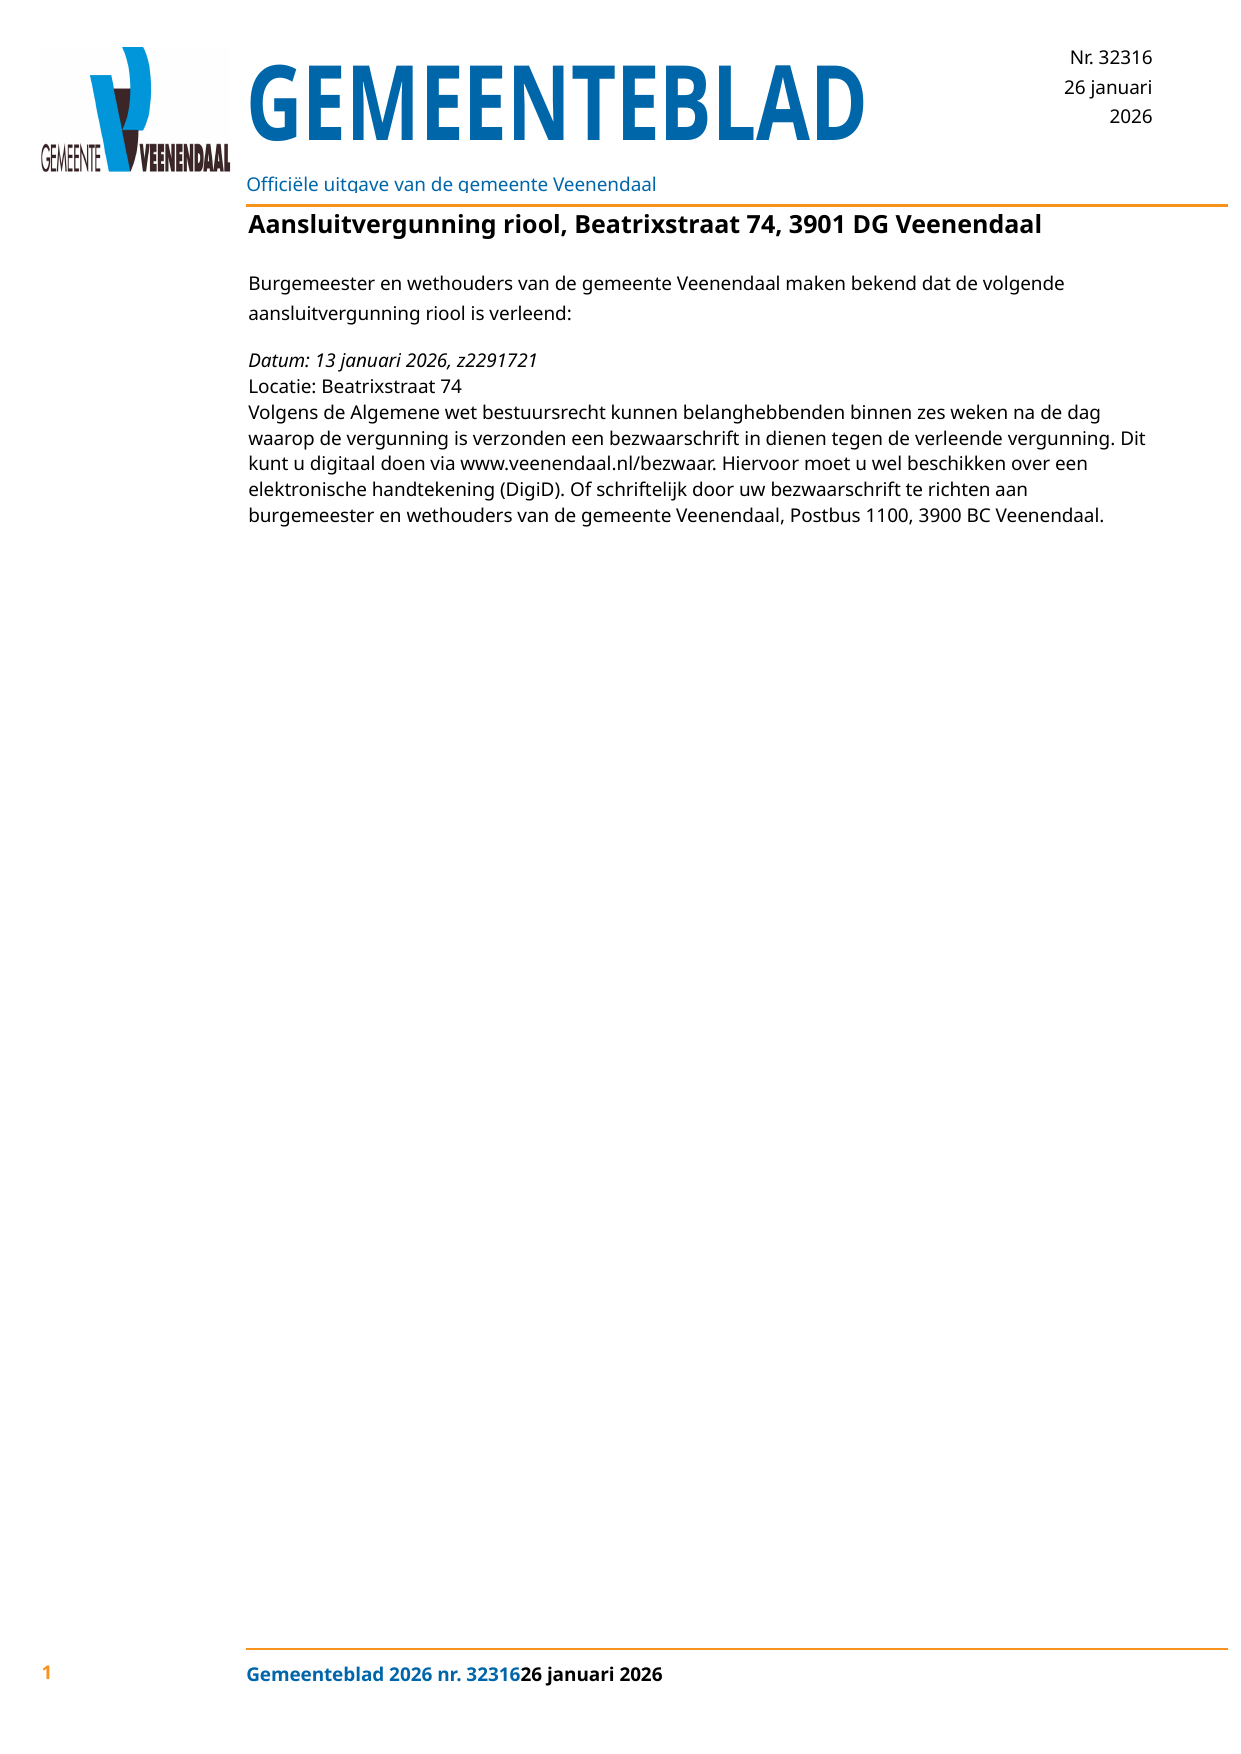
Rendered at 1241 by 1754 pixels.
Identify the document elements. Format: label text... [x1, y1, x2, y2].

text Aansluitvergunning riool, Beatrixstraat 74, 3901 DG Veenendaal [248, 207, 1152, 241]
picture [41, 47, 130, 172]
text Volgens de Algemene wet bestuursrecht kunnen belanghebbenden binnen zes weken na de dag waarop de vergunning is verzonden een bezwaarschrift in dienen tegen de verleende vergunning. Dit kunt u digitaal doen via www.veenendaal.nl/bezwaar. Hiervoor moet u wel beschikken over een elektronische handtekening (DigiD). Of schriftelijk door uw bezwaarschrift te richten aan burgemeester en wethouders van de gemeente Veenendaal, Postbus 1100, 3900 BC Veenendaal. [248, 399, 1152, 528]
picture [123, 47, 231, 172]
text Datum: 13 januari 2026, z2291721 [248, 348, 1152, 373]
text Locatie: Beatrixstraat 74 [248, 373, 1152, 399]
text Burgemeester en wethouders van de gemeente Veenendaal maken bekend dat de volgende aansluitvergunning riool is verleend: [248, 270, 1152, 326]
